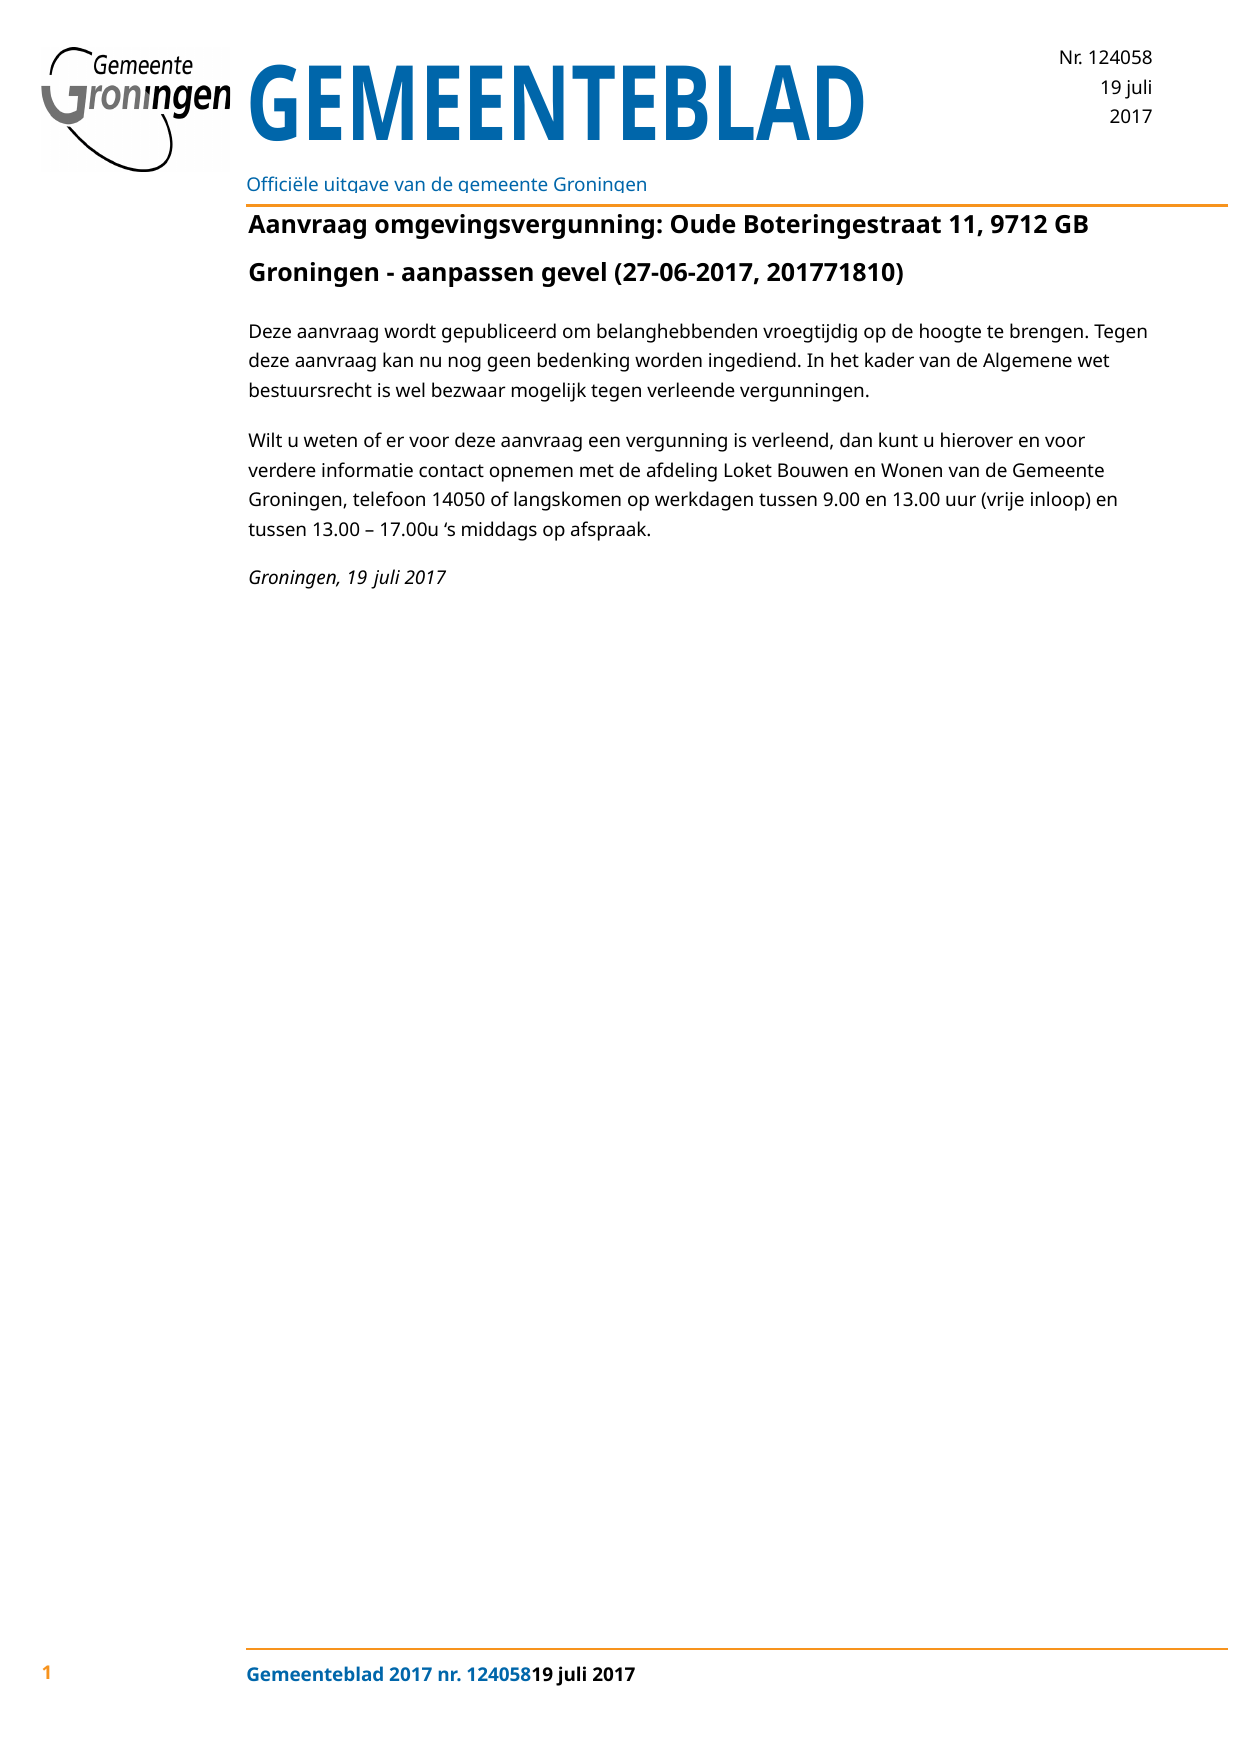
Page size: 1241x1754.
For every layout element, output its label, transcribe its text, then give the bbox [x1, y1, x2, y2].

text Groningen, 19 juli 2017 [248, 564, 1152, 590]
text Deze aanvraag wordt gepubliceerd om belanghebbenden vroegtijdig op de hoogte te brengen. Tegen deze aanvraag kan nu nog geen bedenking worden ingediend. In het kader van de Algemene wet bestuursrecht is wel bezwaar mogelijk tegen verleende vergunningen. [248, 318, 1152, 403]
picture [41, 47, 231, 172]
text Wilt u weten of er voor deze aanvraag een vergunning is verleend, dan kunt u hierover en voor verdere informatie contact opnemen met de afdeling Loket Bouwen en Wonen van de Gemeente Groningen, telefoon 14050 of langskomen op werkdagen tussen 9.00 en 13.00 uur (vrije inloop) en tussen 13.00 – 17.00u ‘s middags op afspraak. [248, 427, 1152, 542]
text Aanvraag omgevingsvergunning: Oude Boteringestraat 11, 9712 GB Groningen - aanpassen gevel (27-06-2017, 201771810) [248, 207, 1152, 288]
